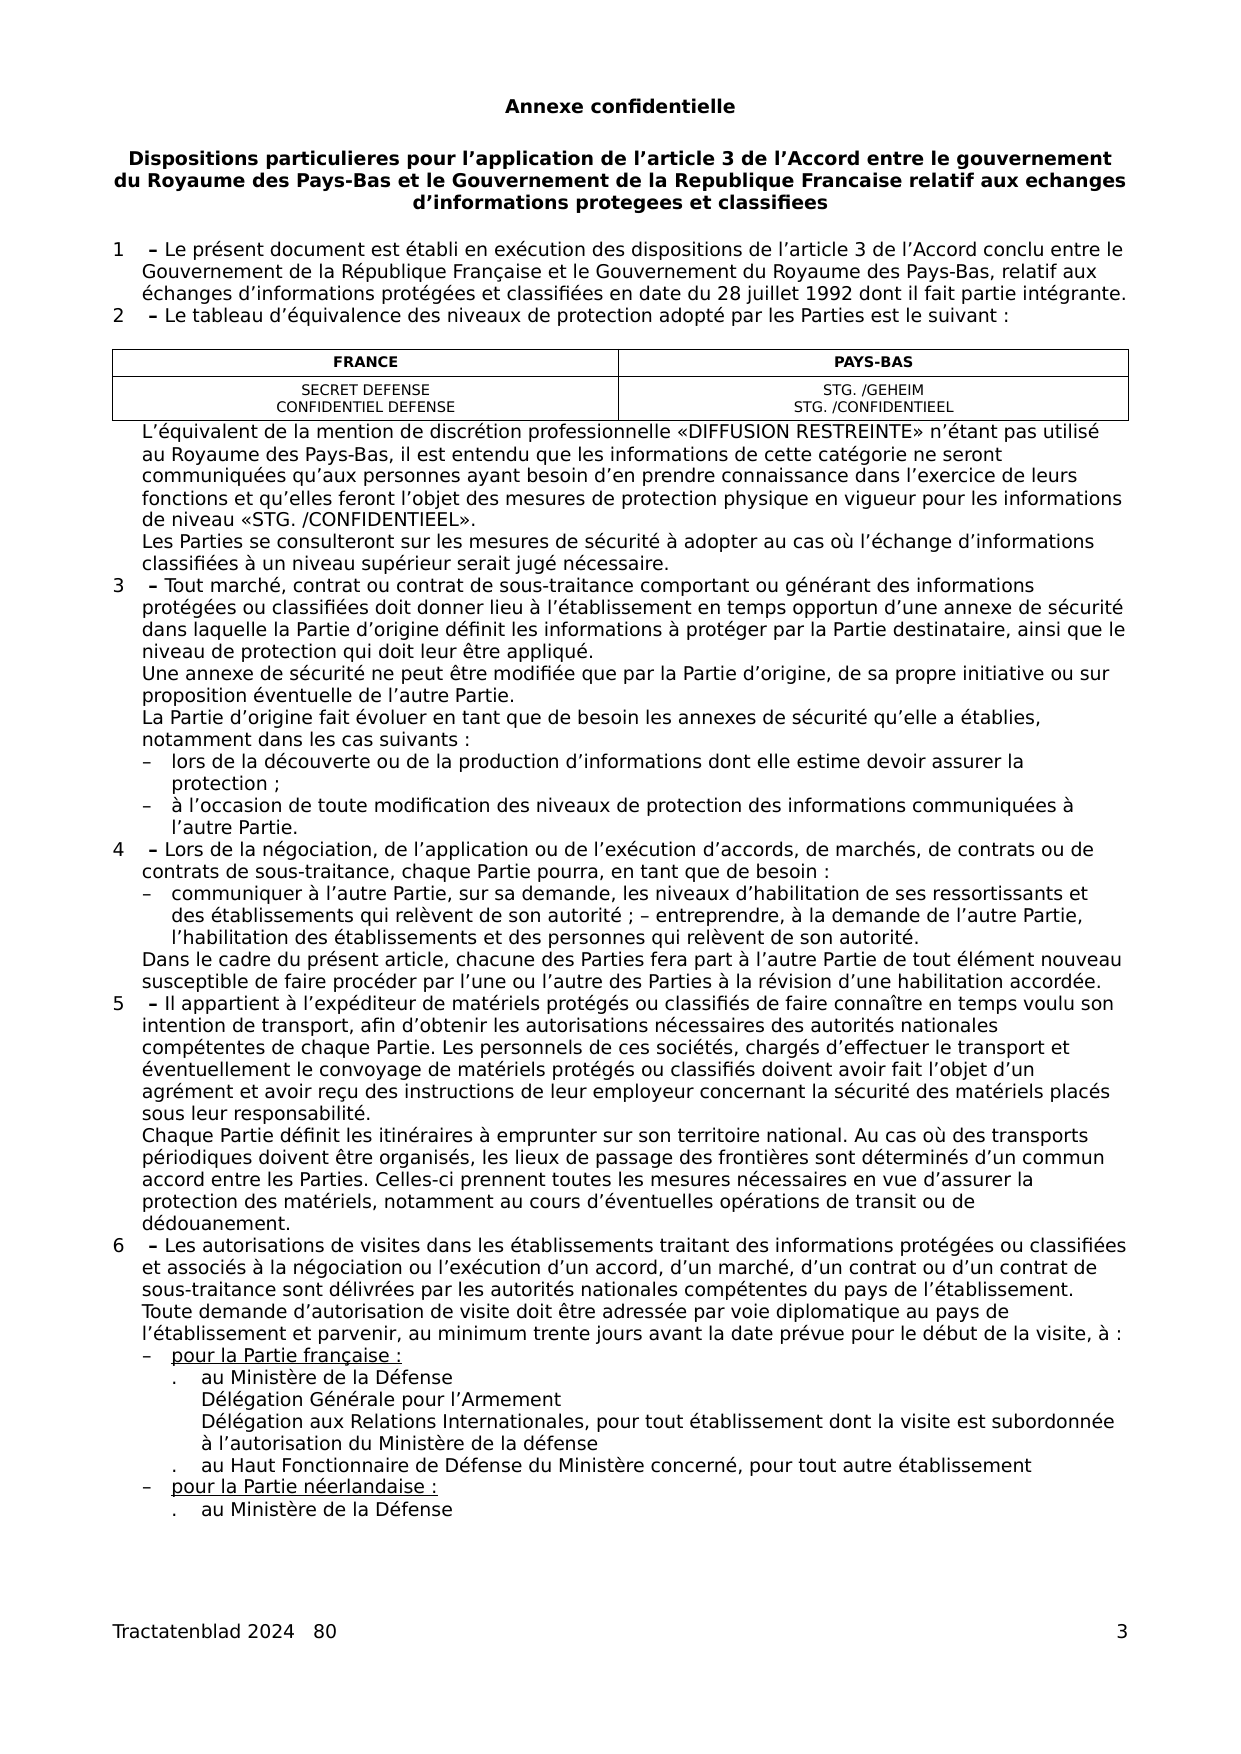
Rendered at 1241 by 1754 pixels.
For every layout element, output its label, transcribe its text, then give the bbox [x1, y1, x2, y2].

text 6 – Les autorisations de visites dans les établissements traitant des informations protégées ou classifiées et associés à la négociation ou l’exécution d’un accord, d’un marché, d’un contrat ou d’un contrat de sous-traitance sont délivrées par les autorités nationales compétentes du pays de l’établissement. [112, 1235, 1128, 1301]
text 5 – Il appartient à l’expéditeur de matériels protégés ou classifiés de faire connaître en temps voulu son intention de transport, afin d’obtenir les autorisations nécessaires des autorités nationales compétentes de chaque Partie. Les personnels de ces sociétés, chargés d’effectuer le transport et éventuellement le convoyage de matériels protégés ou classifiés doivent avoir fait l’objet d’un agrément et avoir reçu des instructions de leur employeur concernant la sécurité des matériels placés sous leur responsabilité. [112, 993, 1128, 1125]
text La Partie d’origine fait évoluer en tant que de besoin les annexes de sécurité qu’elle a établies, notamment dans les cas suivants : [142, 707, 1128, 751]
text Délégation Générale pour l’Armement [201, 1388, 1128, 1411]
text Chaque Partie définit les itinéraires à emprunter sur son territoire national. Au cas où des transports périodiques doivent être organisés, les lieux de passage des frontières sont déterminés d’un commun accord entre les Parties. Celles-ci prennent toutes les mesures nécessaires en vue d’assurer la protection des matériels, notamment au cours d’éventuelles opérations de transit ou de dédouanement. [142, 1125, 1128, 1235]
text . au Haut Fonctionnaire de Défense du Ministère concerné, pour tout autre établissement [171, 1454, 1128, 1476]
table_header PAYS-BAS [619, 350, 1128, 376]
text – lors de la découverte ou de la production d’informations dont elle estime devoir assurer la protection ; [142, 751, 1128, 795]
text . au Ministère de la Défense [171, 1367, 1128, 1388]
text – pour la Partie néerlandaise : [142, 1476, 1128, 1498]
text Les Parties se consulteront sur les mesures de sécurité à adopter au cas où l’échange d’informations classifiées à un niveau supérieur serait jugé nécessaire. [142, 531, 1128, 575]
text – à l’occasion de toute modification des niveaux de protection des informations communiquées à l’autre Partie. [142, 795, 1128, 839]
text 1 – Le présent document est établi en exécution des dispositions de l’article 3 de l’Accord conclu entre le Gouvernement de la République Française et le Gouvernement du Royaume des Pays-Bas, relatif aux échanges d’informations protégées et classifiées en date du 28 juillet 1992 dont il fait partie intégrante. [112, 239, 1128, 305]
text 4 – Lors de la négociation, de l’application ou de l’exécution d’accords, de marchés, de contrats ou de contrats de sous-traitance, chaque Partie pourra, en tant que de besoin : [112, 839, 1128, 883]
text 2 – Le tableau d’équivalence des niveaux de protection adopté par les Parties est le suivant : [112, 305, 1128, 327]
text – communiquer à l’autre Partie, sur sa demande, les niveaux d’habilitation de ses ressortissants et des établissements qui relèvent de son autorité ; – entreprendre, à la demande de l’autre Partie, l’habilitation des établissements et des personnes qui relèvent de son autorité. [142, 883, 1128, 949]
table_cell SECRET DEFENSE CONFIDENTIEL DEFENSE [113, 377, 618, 420]
text Toute demande d’autorisation de visite doit être adressée par voie diplomatique au pays de l’établissement et parvenir, au minimum trente jours avant la date prévue pour le début de la visite, à : [142, 1301, 1128, 1344]
subtitle Dispositions particulieres pour l’application de l’article 3 de l’Accord entre le gouvernement du Royaume des Pays-Bas et le Gouvernement de la Republique Francaise relatif aux echanges d’informations protegees et classifiees [112, 148, 1128, 214]
text L’équivalent de la mention de discrétion professionnelle «DIFFUSION RESTREINTE» n’étant pas utilisé au Royaume des Pays-Bas, il est entendu que les informations de cette catégorie ne seront communiquées qu’aux personnes ayant besoin d’en prendre connaissance dans l’exercice de leurs fonctions et qu’elles feront l’objet des mesures de protection physique en vigueur pour les informations de niveau «STG. /CONFIDENTIEEL». [142, 421, 1128, 531]
text – pour la Partie française : [142, 1344, 1128, 1367]
text 3 – Tout marché, contrat ou contrat de sous-traitance comportant ou générant des informations protégées ou classifiées doit donner lieu à l’établissement en temps opportun d’une annexe de sécurité dans laquelle la Partie d’origine définit les informations à protéger par la Partie destinataire, ainsi que le niveau de protection qui doit leur être appliqué. [112, 575, 1128, 663]
table_cell STG. /GEHEIM STG. /CONFIDENTIEEL [619, 377, 1128, 420]
text Délégation aux Relations Internationales, pour tout établissement dont la visite est subordonnée à l’autorisation du Ministère de la défense [201, 1411, 1128, 1454]
text Dans le cadre du présent article, chacune des Parties fera part à l’autre Partie de tout élément nouveau susceptible de faire procéder par l’une ou l’autre des Parties à la révision d’une habilitation accordée. [142, 949, 1128, 993]
text Une annexe de sécurité ne peut être modifiée que par la Partie d’origine, de sa propre initiative ou sur proposition éventuelle de l’autre Partie. [142, 663, 1128, 707]
table_header FRANCE [113, 350, 618, 376]
subtitle Annexe confidentielle [112, 96, 1128, 118]
text . au Ministère de la Défense [171, 1498, 1128, 1520]
